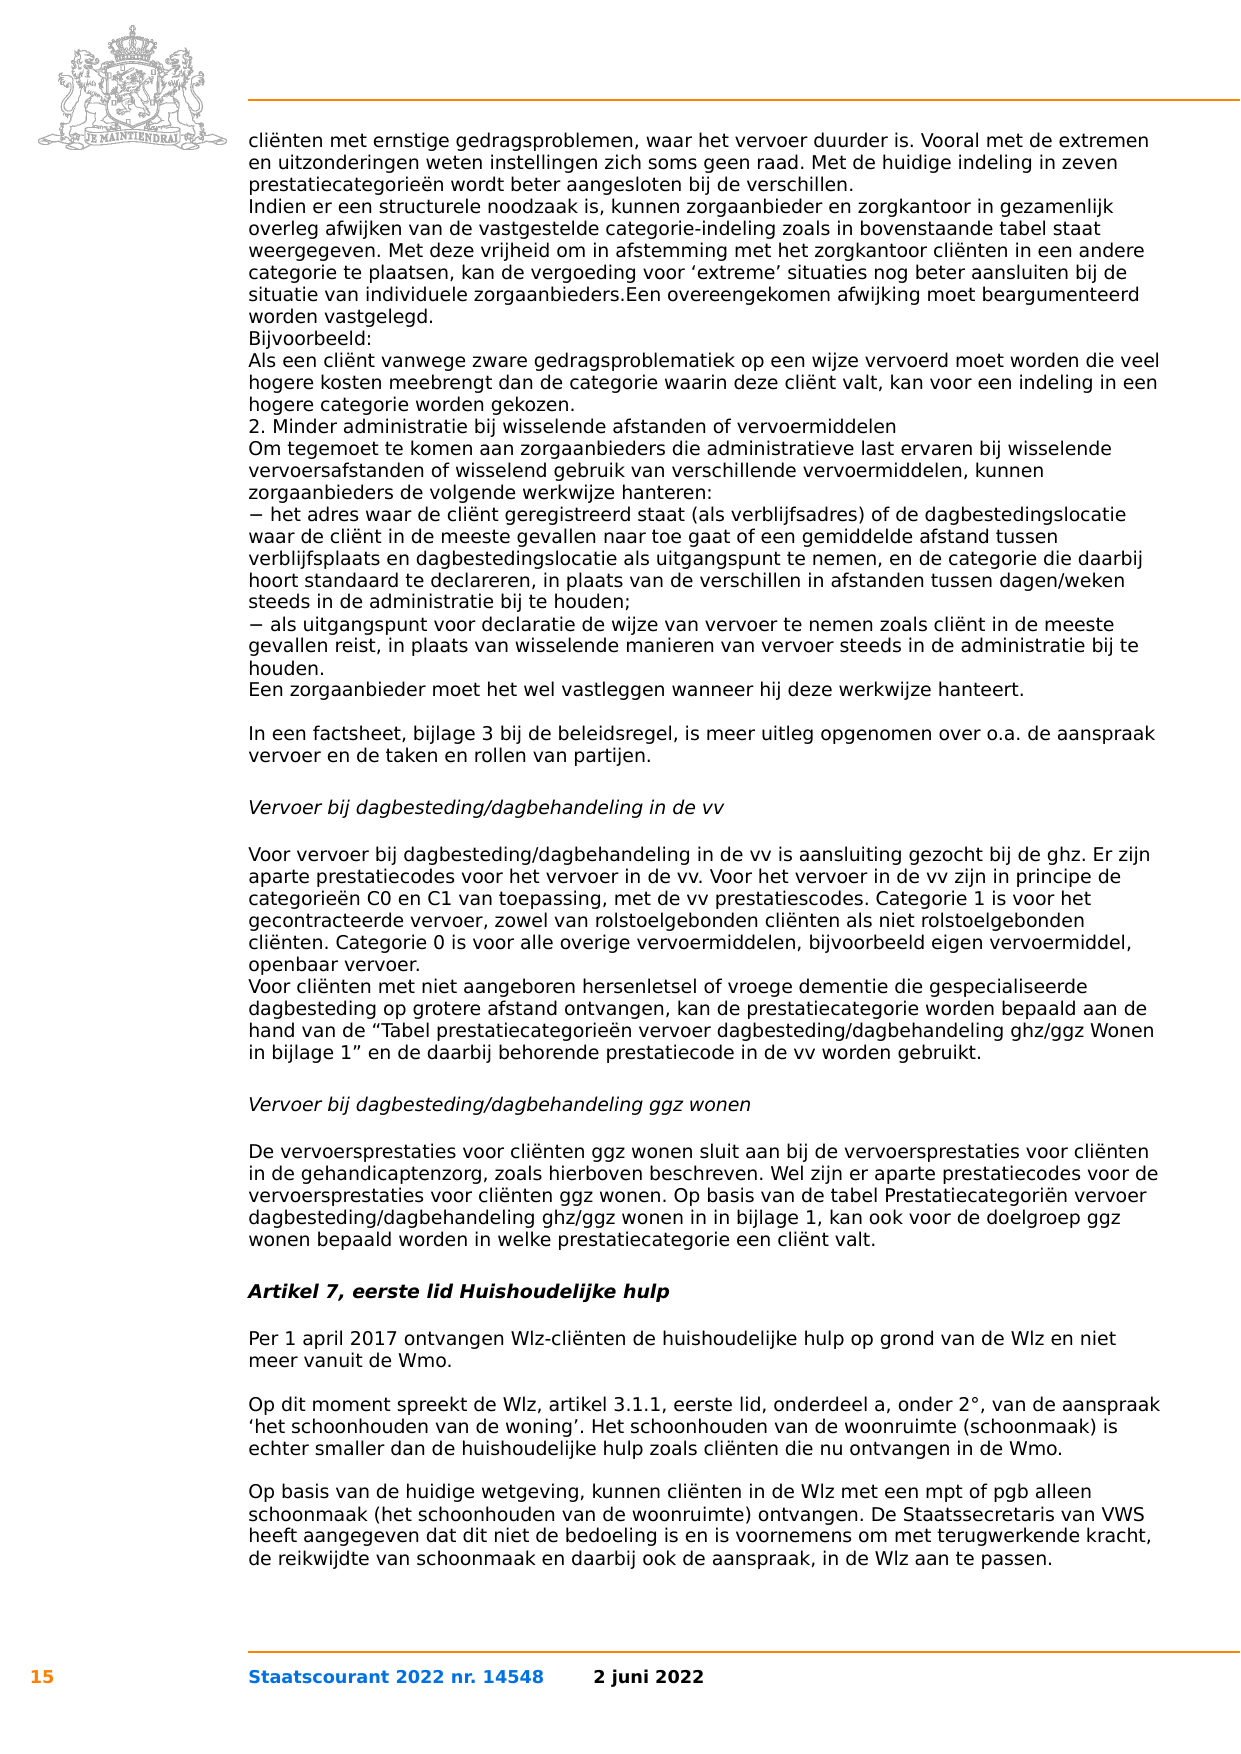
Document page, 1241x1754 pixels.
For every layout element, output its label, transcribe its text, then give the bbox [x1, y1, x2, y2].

subtitle Vervoer bij dagbesteding/dagbehandeling in de vv [248, 797, 1163, 819]
text Een zorgaanbieder moet het wel vastleggen wanneer hij deze werkwijze hanteert. [248, 679, 1163, 701]
text Op basis van de huidige wetgeving, kunnen cliënten in de Wlz met een mpt of pgb alleen schoonmaak (het schoonhouden van de woonruimte) ontvangen. De Staatssecretaris van VWS heeft aangegeven dat dit niet de bedoeling is en is voornemens om met terugwerkende kracht, de reikwijdte van schoonmaak en daarbij ook de aanspraak, in de Wlz aan te passen. [248, 1481, 1163, 1569]
subtitle Artikel 7, eerste lid Huishoudelijke hulp [248, 1281, 1163, 1303]
text Op dit moment spreekt de Wlz, artikel 3.1.1, eerste lid, onderdeel a, onder 2°, van de aanspraak ‘het schoonhouden van de woning’. Het schoonhouden van de woonruimte (schoonmaak) is echter smaller dan de huishoudelijke hulp zoals cliënten die nu ontvangen in de Wmo. [248, 1394, 1163, 1459]
text − als uitgangspunt voor declaratie de wijze van vervoer te nemen zoals cliënt in de meeste gevallen reist, in plaats van wisselende manieren van vervoer steeds in de administratie bij te houden. [248, 613, 1163, 679]
text Indien er een structurele noodzaak is, kunnen zorgaanbieder en zorgkantoor in gezamenlijk overleg afwijken van de vastgestelde categorie-indeling zoals in bovenstaande tabel staat weergegeven. Met deze vrijheid om in afstemming met het zorgkantoor cliënten in een andere categorie te plaatsen, kan de vergoeding voor ‘extreme’ situaties nog beter aansluiten bij de situatie van individuele zorgaanbieders.Een overeengekomen afwijking moet beargumenteerd worden vastgelegd. [248, 196, 1163, 328]
text Voor cliënten met niet aangeboren hersenletsel of vroege dementie die gespecialiseerde dagbesteding op grotere afstand ontvangen, kan de prestatiecategorie worden bepaald aan de hand van de “Tabel prestatiecategorieën vervoer dagbesteding/dagbehandeling ghz/ggz Wonen in bijlage 1” en de daarbij behorende prestatiecode in de vv worden gebruikt. [248, 976, 1163, 1064]
text Als een cliënt vanwege zware gedragsproblematiek op een wijze vervoerd moet worden die veel hogere kosten meebrengt dan de categorie waarin deze cliënt valt, kan voor een indeling in een hogere categorie worden gekozen. [248, 350, 1163, 416]
text Om tegemoet te komen aan zorgaanbieders die administratieve last ervaren bij wisselende vervoersafstanden of wisselend gebruik van verschillende vervoermiddelen, kunnen zorgaanbieders de volgende werkwijze hanteren: [248, 438, 1163, 503]
picture [38, 25, 227, 150]
text Voor vervoer bij dagbesteding/dagbehandeling in de vv is aansluiting gezocht bij de ghz. Er zijn aparte prestatiecodes voor het vervoer in de vv. Voor het vervoer in de vv zijn in principe de categorieën C0 en C1 van toepassing, met de vv prestatiescodes. Categorie 1 is voor het gecontracteerde vervoer, zowel van rolstoelgebonden cliënten als niet rolstoelgebonden cliënten. Categorie 0 is voor alle overige vervoermiddelen, bijvoorbeeld eigen vervoermiddel, openbaar vervoer. [248, 844, 1163, 976]
text In een factsheet, bijlage 3 bij de beleidsregel, is meer uitleg opgenomen over o.a. de aanspraak vervoer en de taken en rollen van partijen. [248, 723, 1163, 767]
text 2. Minder administratie bij wisselende afstanden of vervoermiddelen [248, 416, 1163, 438]
text − het adres waar de cliënt geregistreerd staat (als verblijfsadres) of de dagbestedingslocatie waar de cliënt in de meeste gevallen naar toe gaat of een gemiddelde afstand tussen verblijfsplaats en dagbestedingslocatie als uitgangspunt te nemen, en de categorie die daarbij hoort standaard te declareren, in plaats van de verschillen in afstanden tussen dagen/weken steeds in de administratie bij te houden; [248, 503, 1163, 613]
subtitle Vervoer bij dagbesteding/dagbehandeling ggz wonen [248, 1094, 1163, 1116]
text Per 1 april 2017 ontvangen Wlz-cliënten de huishoudelijke hulp op grond van de Wlz en niet meer vanuit de Wmo. [248, 1328, 1163, 1372]
text De vervoersprestaties voor cliënten ggz wonen sluit aan bij de vervoersprestaties voor cliënten in de gehandicaptenzorg, zoals hierboven beschreven. Wel zijn er aparte prestatiecodes voor de vervoersprestaties voor cliënten ggz wonen. Op basis van de tabel Prestatiecategoriën vervoer dagbesteding/dagbehandeling ghz/ggz wonen in in bijlage 1, kan ook voor de doelgroep ggz wonen bepaald worden in welke prestatiecategorie een cliënt valt. [248, 1141, 1163, 1251]
text cliënten met ernstige gedragsproblemen, waar het vervoer duurder is. Vooral met de extremen en uitzonderingen weten instellingen zich soms geen raad. Met de huidige indeling in zeven prestatiecategorieën wordt beter aangesloten bij de verschillen. [248, 130, 1163, 196]
text Bijvoorbeeld: [248, 328, 1163, 350]
